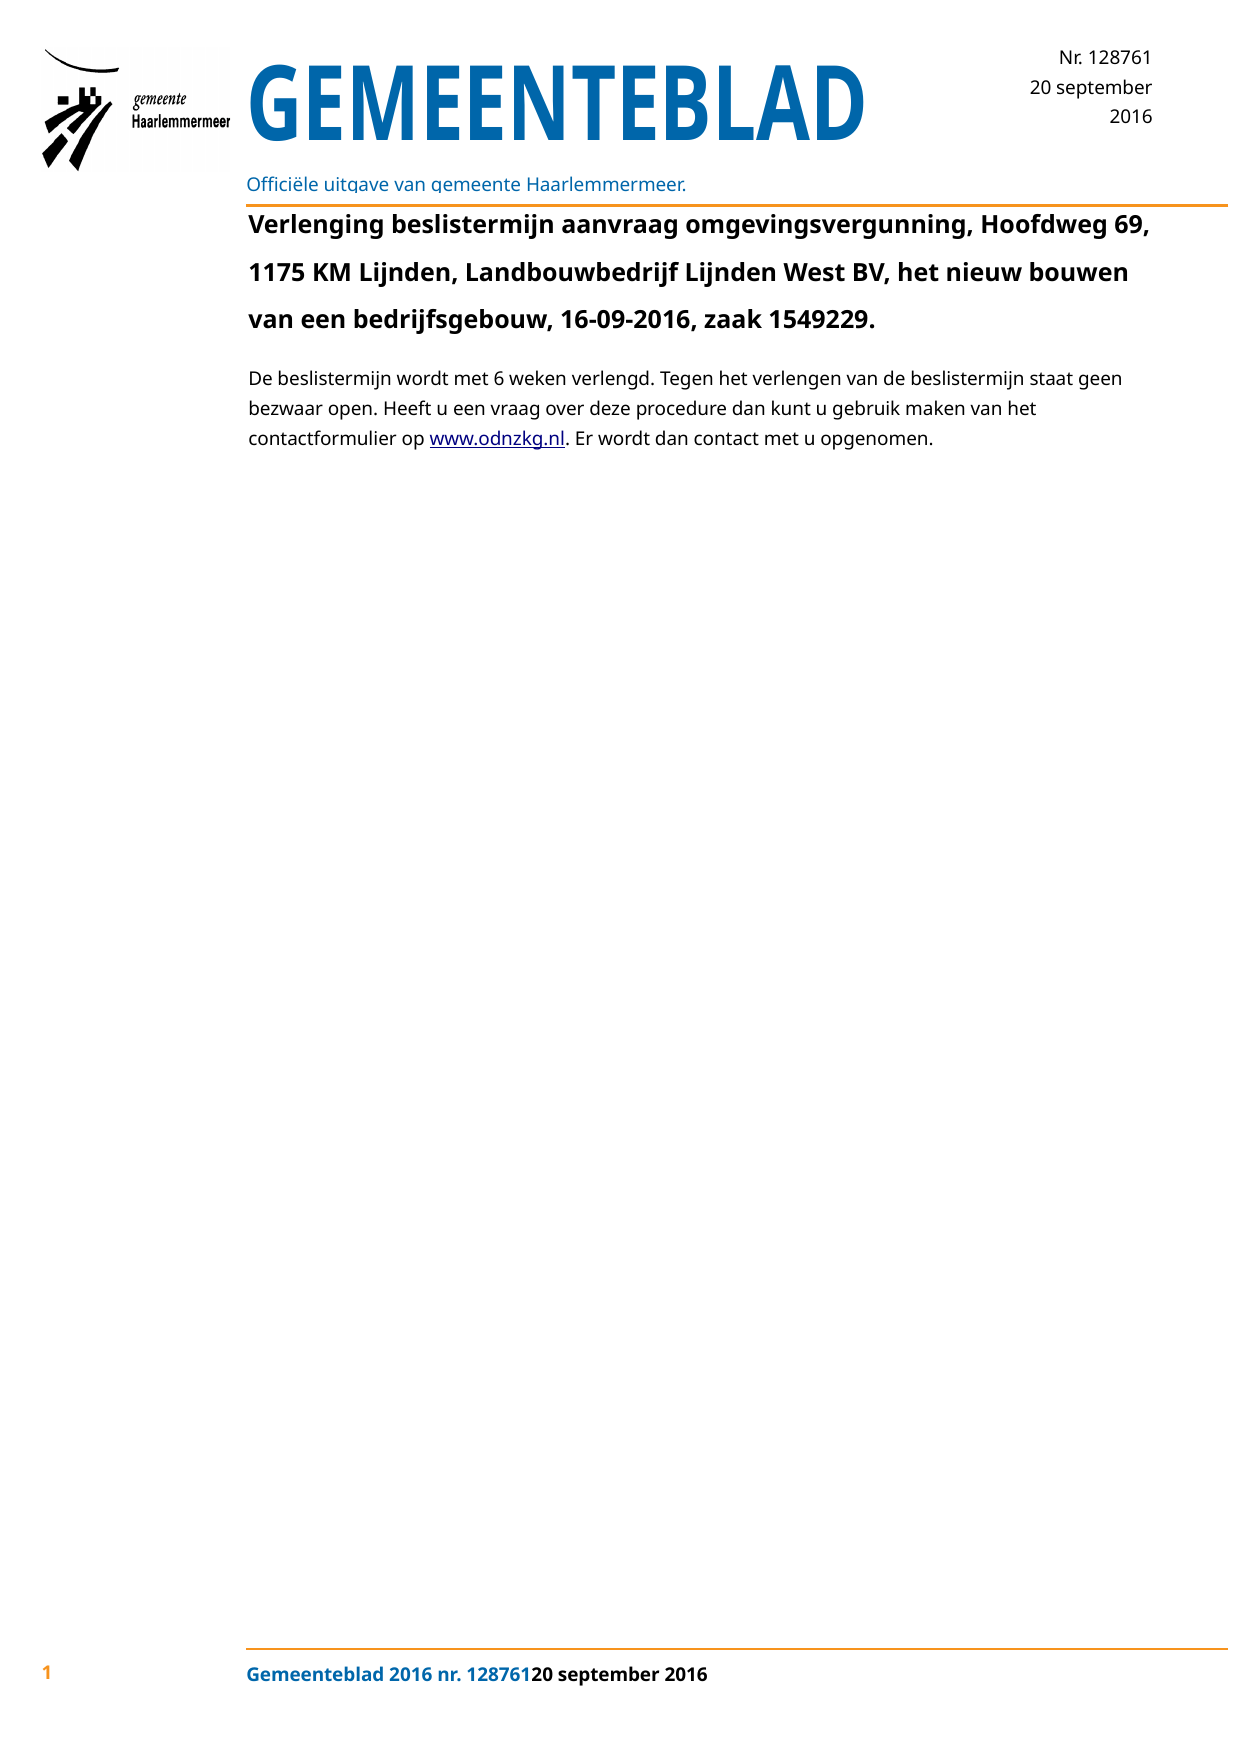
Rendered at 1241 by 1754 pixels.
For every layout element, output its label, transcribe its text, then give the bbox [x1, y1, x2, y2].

text De beslistermijn wordt met 6 weken verlengd. Tegen het verlengen van de beslistermijn staat geen bezwaar open. Heeft u een vraag over deze procedure dan kunt u gebruik maken van het contactformulier op www.odnzkg.nl. Er wordt dan contact met u opgenomen. [248, 366, 1152, 450]
text Verlenging beslistermijn aanvraag omgevingsvergunning, Hoofdweg 69, 1175 KM Lijnden, Landbouwbedrijf Lijnden West BV, het nieuw bouwen van een bedrijfsgebouw, 16-09-2016, zaak 1549229. [248, 207, 1152, 336]
picture [41, 47, 231, 172]
